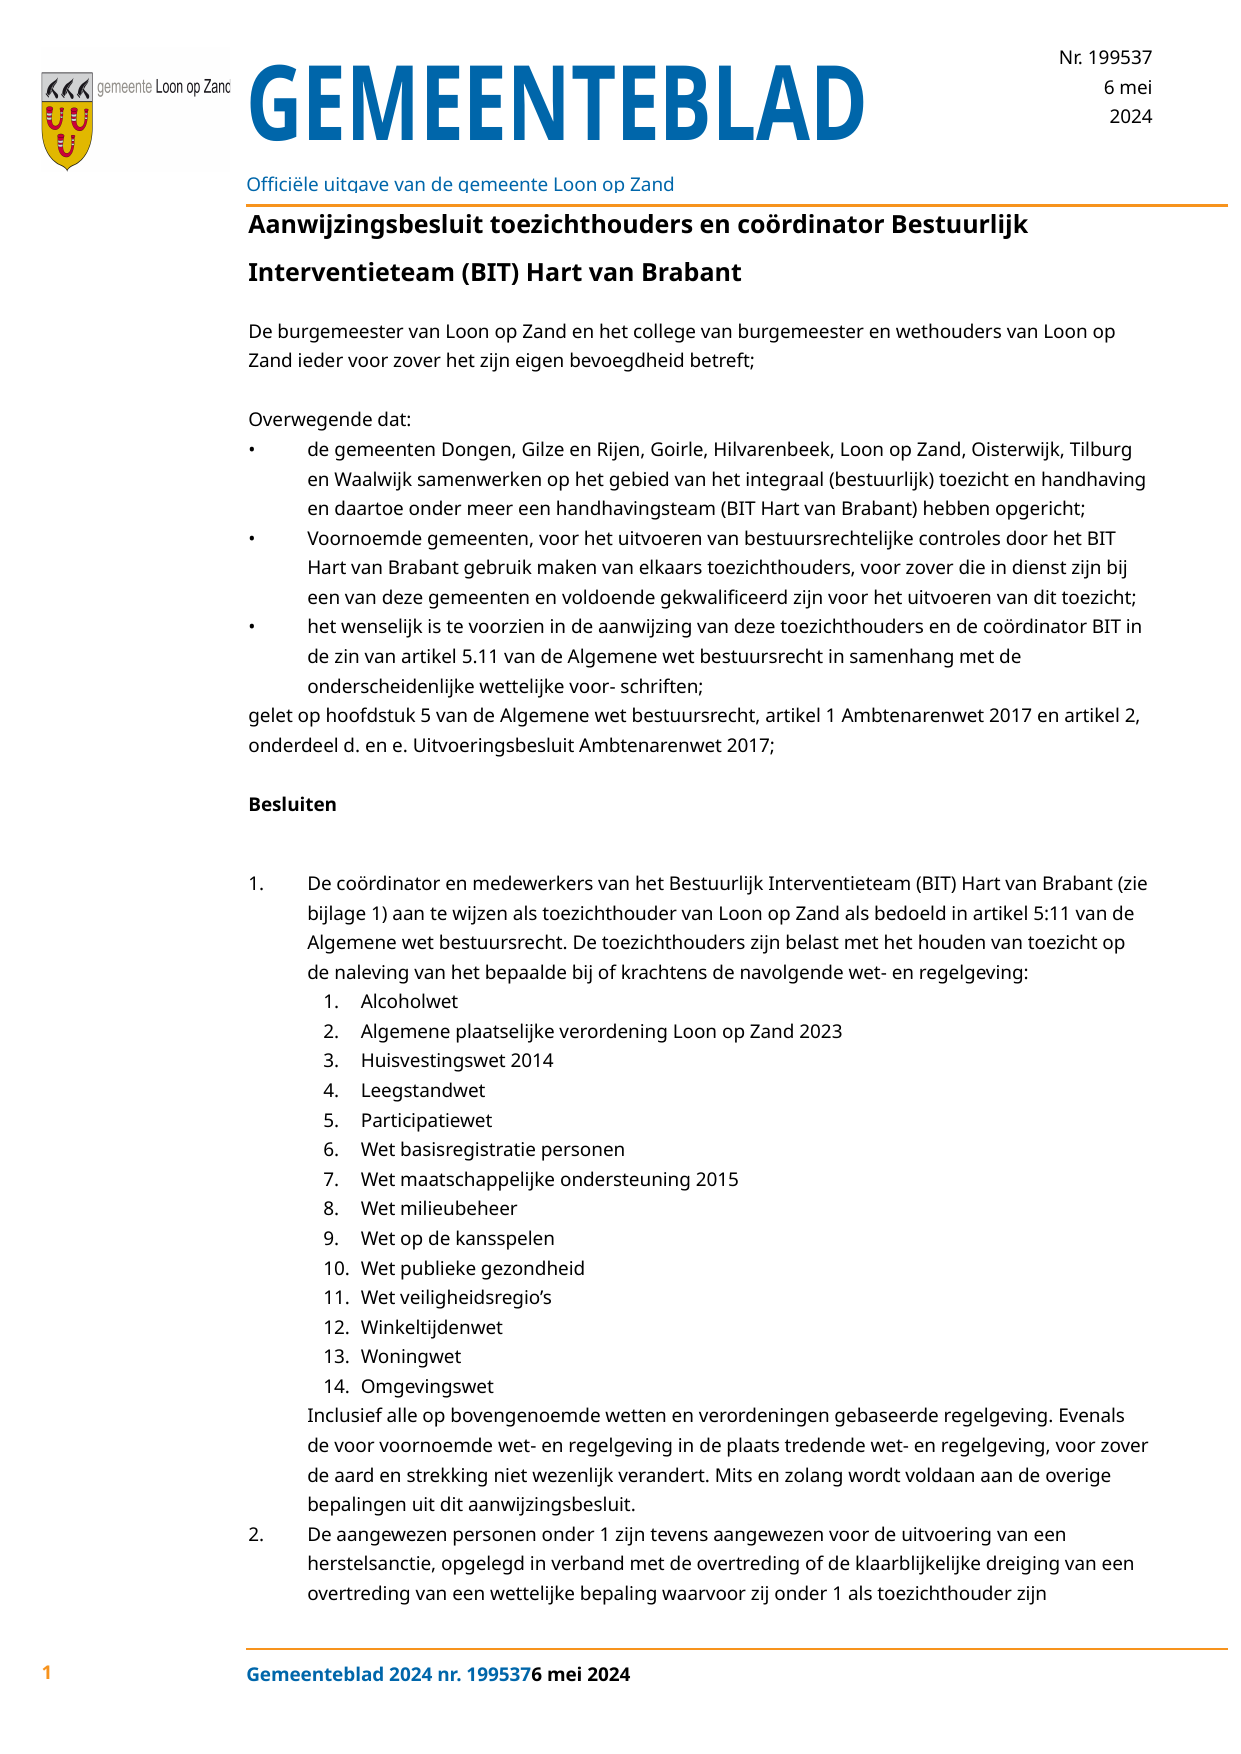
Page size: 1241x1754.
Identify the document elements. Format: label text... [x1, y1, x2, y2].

text Aanwijzingsbesluit toezichthouders en coördinator Bestuurlijk Interventieteam (BIT) Hart van Brabant [248, 207, 1152, 288]
text De burgemeester van Loon op Zand en het college van burgemeester en wethouders van Loon op Zand ieder voor zover het zijn eigen bevoegdheid betreft; [248, 318, 1152, 373]
list Wet maatschappelijke ondersteuning 2015 [323, 1166, 1152, 1192]
list Wet milieubeheer [323, 1196, 1152, 1221]
list De coördinator en medewerkers van het Bestuurlijk Interventieteam (BIT) Hart van Brabant (zie bijlage 1) aan te wijzen als toezichthouder van Loon op Zand als bedoeld in artikel 5:11 van de Algemene wet bestuursrecht. De toezichthouders zijn belast met het houden van toezicht op de naleving van het bepaalde bij of krachtens de navolgende wet- en regelgeving: [248, 870, 1152, 984]
list Woningwet [323, 1343, 1152, 1369]
list Wet veiligheidsregio’s [323, 1284, 1152, 1310]
list Leegstandwet [323, 1077, 1152, 1103]
list Huisvestingswet 2014 [323, 1048, 1152, 1073]
list Inclusief alle op bovengenoemde wetten en verordeningen gebaseerde regelgeving. Evenals de voor voornoemde wet- en regelgeving in de plaats tredende wet- en regelgeving, voor zover de aard en strekking niet wezenlijk verandert. Mits en zolang wordt voldaan aan de overige bepalingen uit dit aanwijzingsbesluit. [248, 1403, 1152, 1517]
text Overwegende dat: [248, 407, 1152, 432]
list Wet op de kansspelen [323, 1225, 1152, 1251]
list Alcoholwet [323, 988, 1152, 1014]
list Winkeltijdenwet [323, 1314, 1152, 1339]
list het wenselijk is te voorzien in de aanwijzing van deze toezichthouders en de coördinator BIT in de zin van artikel 5.11 van de Algemene wet bestuursrecht in samenhang met de onderscheidenlijke wettelijke voor- schriften; [248, 614, 1152, 699]
list De aangewezen personen onder 1 zijn tevens aangewezen voor de uitvoering van een herstelsanctie, opgelegd in verband met de overtreding of de klaarblijkelijke dreiging van een overtreding van een wettelijke bepaling waarvoor zij onder 1 als toezichthouder zijn [248, 1521, 1152, 1606]
list de gemeenten Dongen, Gilze en Rijen, Goirle, Hilvarenbeek, Loon op Zand, Oisterwijk, Tilburg en Waalwijk samenwerken op het gebied van het integraal (bestuurlijk) toezicht en handhaving en daartoe onder meer een handhavingsteam (BIT Hart van Brabant) hebben opgericht; [248, 436, 1152, 521]
picture [41, 47, 231, 172]
list Participatiewet [323, 1107, 1152, 1132]
list Wet publieke gezondheid [323, 1255, 1152, 1280]
text Besluiten [248, 791, 1152, 817]
list Voornoemde gemeenten, voor het uitvoeren van bestuursrechtelijke controles door het BIT Hart van Brabant gebruik maken van elkaars toezichthouders, voor zover die in dienst zijn bij een van deze gemeenten en voldoende gekwalificeerd zijn voor het uitvoeren van dit toezicht; [248, 525, 1152, 610]
list Algemene plaatselijke verordening Loon op Zand 2023 [323, 1018, 1152, 1044]
text gelet op hoofdstuk 5 van de Algemene wet bestuursrecht, artikel 1 Ambtenarenwet 2017 en artikel 2, onderdeel d. en e. Uitvoeringsbesluit Ambtenarenwet 2017; [248, 702, 1152, 758]
list Omgevingswet [323, 1373, 1152, 1399]
list Wet basisregistratie personen [323, 1136, 1152, 1162]
